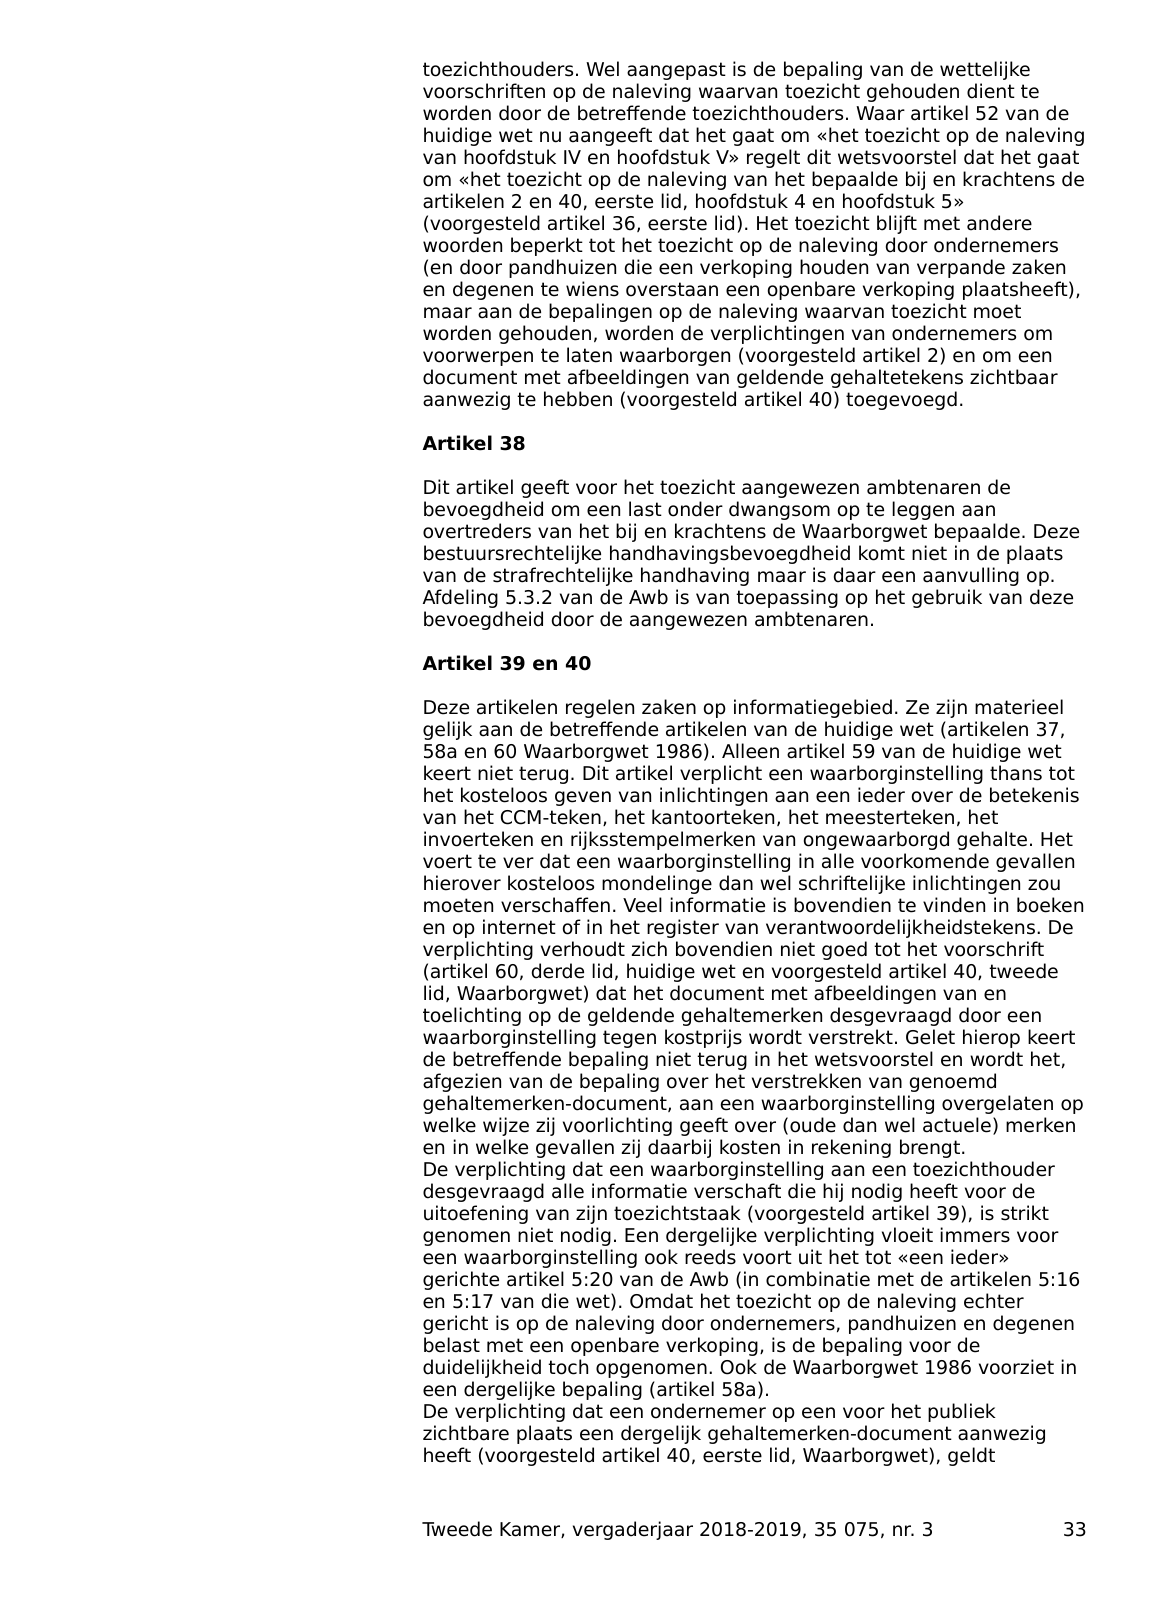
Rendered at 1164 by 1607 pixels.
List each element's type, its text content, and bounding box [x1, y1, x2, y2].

text toezichthouders. Wel aangepast is de bepaling van de wettelijke voorschriften op de naleving waarvan toezicht gehouden dient te worden door de betreffende toezichthouders. Waar artikel 52 van de huidige wet nu aangeeft dat het gaat om «het toezicht op de naleving van hoofdstuk IV en hoofdstuk V» regelt dit wetsvoorstel dat het gaat om «het toezicht op de naleving van het bepaalde bij en krachtens de artikelen 2 en 40, eerste lid, hoofdstuk 4 en hoofdstuk 5» (voorgesteld artikel 36, eerste lid). Het toezicht blijft met andere woorden beperkt tot het toezicht op de naleving door ondernemers (en door pandhuizen die een verkoping houden van verpande zaken en degenen te wiens overstaan een openbare verkoping plaatsheeft), maar aan de bepalingen op de naleving waarvan toezicht moet worden gehouden, worden de verplichtingen van ondernemers om voorwerpen te laten waarborgen (voorgesteld artikel 2) en om een document met afbeeldingen van geldende gehaltetekens zichtbaar aanwezig te hebben (voorgesteld artikel 40) toegevoegd. [422, 59, 1087, 411]
subtitle Artikel 38 [422, 433, 1087, 455]
subtitle Artikel 39 en 40 [422, 653, 1087, 675]
text Dit artikel geeft voor het toezicht aangewezen ambtenaren de bevoegdheid om een last onder dwangsom op te leggen aan overtreders van het bij en krachtens de Waarborgwet bepaalde. Deze bestuursrechtelijke handhavingsbevoegdheid komt niet in de plaats van de strafrechtelijke handhaving maar is daar een aanvulling op. Afdeling 5.3.2 van de Awb is van toepassing op het gebruik van deze bevoegdheid door de aangewezen ambtenaren. [422, 477, 1087, 631]
text Deze artikelen regelen zaken op informatiegebied. Ze zijn materieel gelijk aan de betreffende artikelen van de huidige wet (artikelen 37, 58a en 60 Waarborgwet 1986). Alleen artikel 59 van de huidige wet keert niet terug. Dit artikel verplicht een waarborginstelling thans tot het kosteloos geven van inlichtingen aan een ieder over de betekenis van het CCM-teken, het kantoorteken, het meesterteken, het invoerteken en rijksstempelmerken van ongewaarborgd gehalte. Het voert te ver dat een waarborginstelling in alle voorkomende gevallen hierover kosteloos mondelinge dan wel schriftelijke inlichtingen zou moeten verschaffen. Veel informatie is bovendien te vinden in boeken en op internet of in het register van verantwoordelijkheidstekens. De verplichting verhoudt zich bovendien niet goed tot het voorschrift (artikel 60, derde lid, huidige wet en voorgesteld artikel 40, tweede lid, Waarborgwet) dat het document met afbeeldingen van en toelichting op de geldende gehaltemerken desgevraagd door een waarborginstelling tegen kostprijs wordt verstrekt. Gelet hierop keert de betreffende bepaling niet terug in het wetsvoorstel en wordt het, afgezien van de bepaling over het verstrekken van genoemd gehaltemerken-document, aan een waarborginstelling overgelaten op welke wijze zij voorlichting geeft over (oude dan wel actuele) merken en in welke gevallen zij daarbij kosten in rekening brengt. [422, 697, 1087, 1159]
text De verplichting dat een ondernemer op een voor het publiek zichtbare plaats een dergelijk gehaltemerken-document aanwezig heeft (voorgesteld artikel 40, eerste lid, Waarborgwet), geldt [422, 1401, 1087, 1467]
text De verplichting dat een waarborginstelling aan een toezichthouder desgevraagd alle informatie verschaft die hij nodig heeft voor de uitoefening van zijn toezichtstaak (voorgesteld artikel 39), is strikt genomen niet nodig. Een dergelijke verplichting vloeit immers voor een waarborginstelling ook reeds voort uit het tot «een ieder» gerichte artikel 5:20 van de Awb (in combinatie met de artikelen 5:16 en 5:17 van die wet). Omdat het toezicht op de naleving echter gericht is op de naleving door ondernemers, pandhuizen en degenen belast met een openbare verkoping, is de bepaling voor de duidelijkheid toch opgenomen. Ook de Waarborgwet 1986 voorziet in een dergelijke bepaling (artikel 58a). [422, 1159, 1087, 1401]
